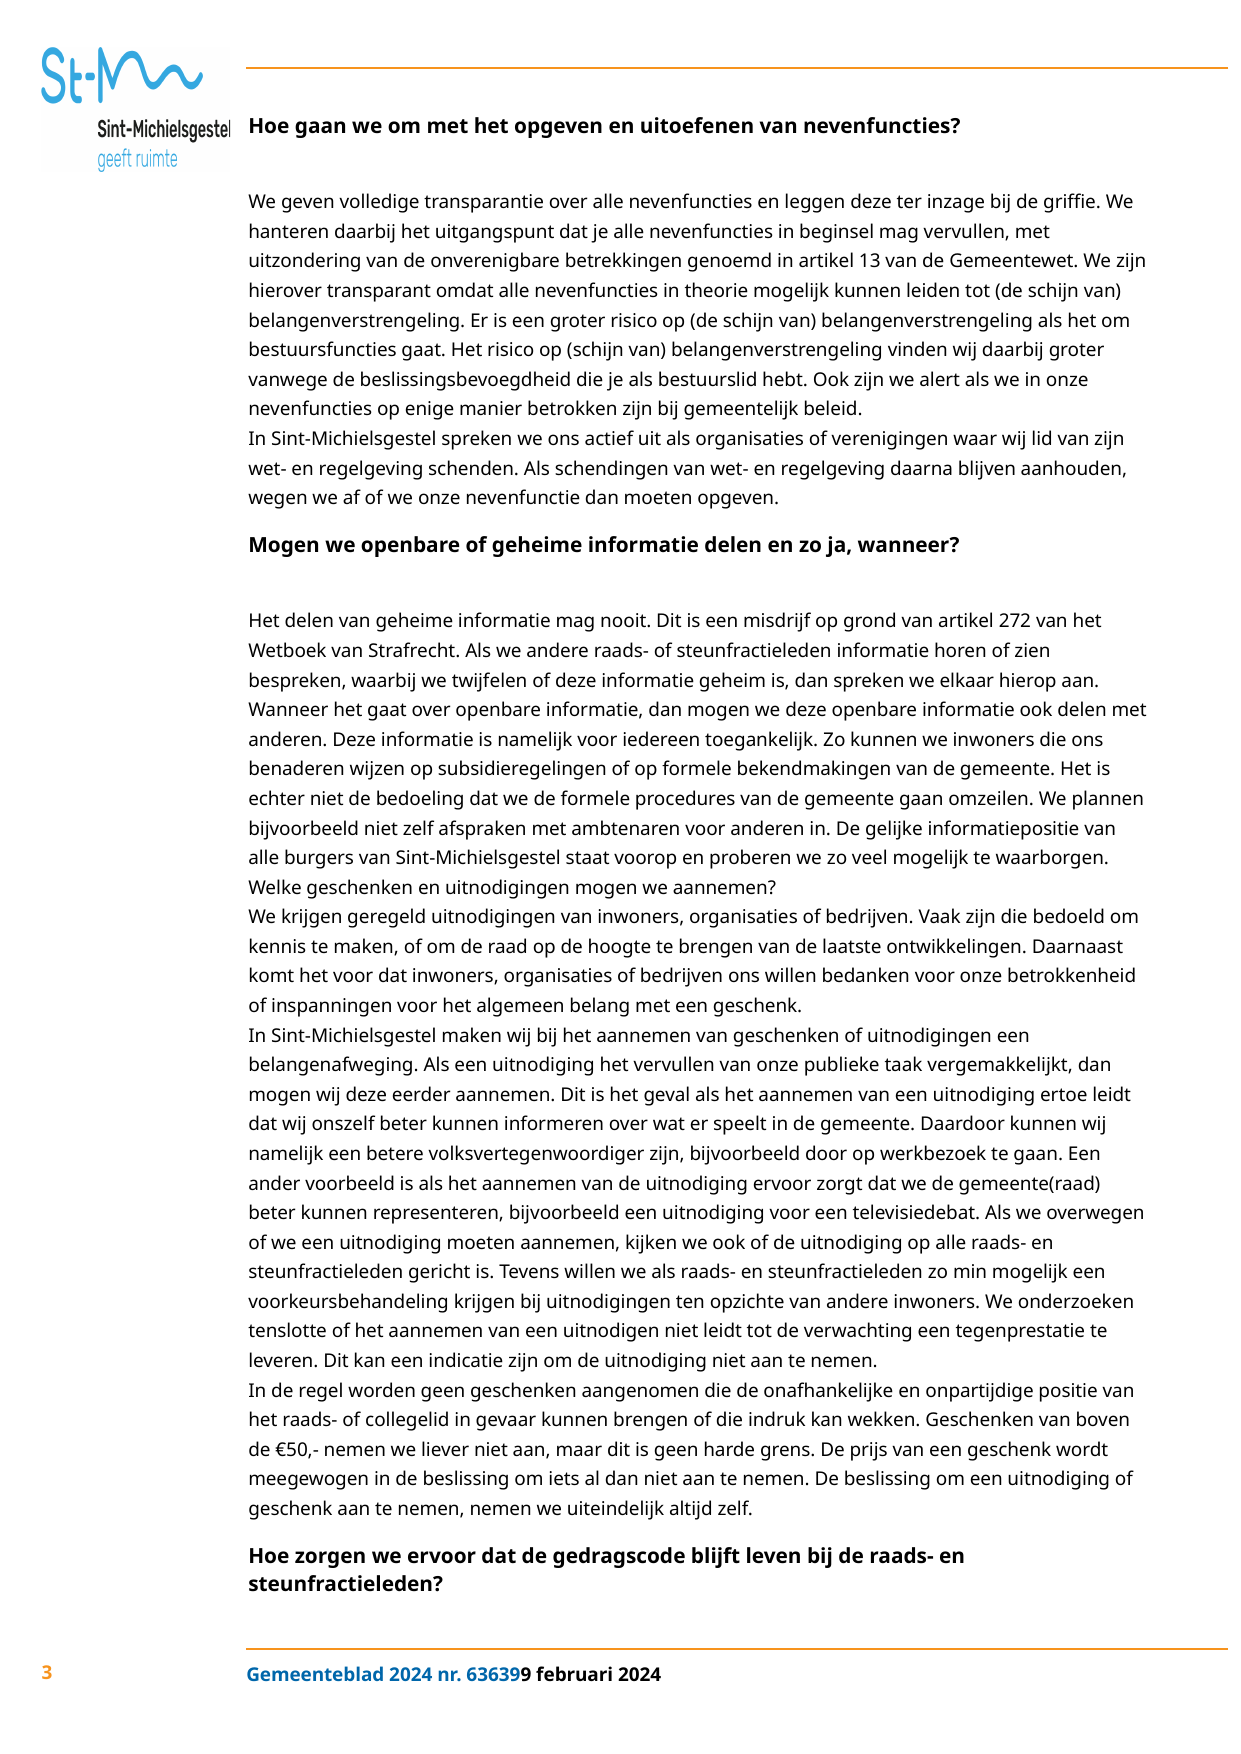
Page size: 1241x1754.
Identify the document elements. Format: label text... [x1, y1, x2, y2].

text In Sint-Michielsgestel maken wij bij het aannemen van geschenken of uitnodigingen een belangenafweging. Als een uitnodiging het vervullen van onze publieke taak vergemakkelijkt, dan mogen wij deze eerder aannemen. Dit is het geval als het aannemen van een uitnodiging ertoe leidt dat wij onszelf beter kunnen informeren over wat er speelt in de gemeente. Daardoor kunnen wij namelijk een betere volksvertegenwoordiger zijn, bijvoorbeeld door op werkbezoek te gaan. Een ander voorbeeld is als het aannemen van de uitnodiging ervoor zorgt dat we de gemeente(raad) beter kunnen representeren, bijvoorbeeld een uitnodiging voor een televisiedebat. Als we overwegen of we een uitnodiging moeten aannemen, kijken we ook of de uitnodiging op alle raads- en steunfractieleden gericht is. Tevens willen we als raads- en steunfractieleden zo min mogelijk een voorkeursbehandeling krijgen bij uitnodigingen ten opzichte van andere inwoners. We onderzoeken tenslotte of het aannemen van een uitnodigen niet leidt tot de verwachting een tegenprestatie te leveren. Dit kan een indicatie zijn om de uitnodiging niet aan te nemen. [248, 1022, 1152, 1373]
text In Sint-Michielsgestel spreken we ons actief uit als organisaties of verenigingen waar wij lid van zijn wet- en regelgeving schenden. Als schendingen van wet- en regelgeving daarna blijven aanhouden, wegen we af of we onze nevenfunctie dan moeten opgeven. [248, 425, 1152, 510]
text Mogen we openbare of geheime informatie delen en zo ja, wanneer? [248, 530, 1152, 558]
text We geven volledige transparantie over alle nevenfuncties en leggen deze ter inzage bij de griffie. We hanteren daarbij het uitgangspunt dat je alle nevenfuncties in beginsel mag vervullen, met uitzondering van de onverenigbare betrekkingen genoemd in artikel 13 van de Gemeentewet. We zijn hierover transparant omdat alle nevenfuncties in theorie mogelijk kunnen leiden tot (de schijn van) belangenverstrengeling. Er is een groter risico op (de schijn van) belangenverstrengeling als het om bestuursfuncties gaat. Het risico op (schijn van) belangenverstrengeling vinden wij daarbij groter vanwege de beslissingsbevoegdheid die je als bestuurslid hebt. Ook zijn we alert als we in onze nevenfuncties op enige manier betrokken zijn bij gemeentelijk beleid. [248, 188, 1152, 421]
text We krijgen geregeld uitnodigingen van inwoners, organisaties of bedrijven. Vaak zijn die bedoeld om kennis te maken, of om de raad op de hoogte te brengen van de laatste ontwikkelingen. Daarnaast komt het voor dat inwoners, organisaties of bedrijven ons willen bedanken voor onze betrokkenheid of inspanningen voor het algemeen belang met een geschenk. [248, 903, 1152, 1018]
picture [41, 47, 231, 172]
text In de regel worden geen geschenken aangenomen die de onafhankelijke en onpartijdige positie van het raads- of collegelid in gevaar kunnen brengen of die indruk kan wekken. Geschenken van boven de €50,- nemen we liever niet aan, maar dit is geen harde grens. De prijs van een geschenk wordt meegewogen in de beslissing om iets al dan niet aan te nemen. De beslissing om een uitnodiging of geschenk aan te nemen, nemen we uiteindelijk altijd zelf. [248, 1377, 1152, 1521]
text Hoe gaan we om met het opgeven en uitoefenen van nevenfuncties? [248, 111, 1152, 139]
text Het delen van geheime informatie mag nooit. Dit is een misdrijf op grond van artikel 272 van het Wetboek van Strafrecht. Als we andere raads- of steunfractieleden informatie horen of zien bespreken, waarbij we twijfelen of deze informatie geheim is, dan spreken we elkaar hierop aan. Wanneer het gaat over openbare informatie, dan mogen we deze openbare informatie ook delen met anderen. Deze informatie is namelijk voor iedereen toegankelijk. Zo kunnen we inwoners die ons benaderen wijzen op subsidieregelingen of op formele bekendmakingen van de gemeente. Het is echter niet de bedoeling dat we de formele procedures van de gemeente gaan omzeilen. We plannen bijvoorbeeld niet zelf afspraken met ambtenaren voor anderen in. De gelijke informatiepositie van alle burgers van Sint-Michielsgestel staat voorop en proberen we zo veel mogelijk te waarborgen. [248, 608, 1152, 870]
text Hoe zorgen we ervoor dat de gedragscode blijft leven bij de raads- en steunfractieleden? [248, 1541, 1152, 1598]
text Welke geschenken en uitnodigingen mogen we aannemen? [248, 874, 1152, 900]
